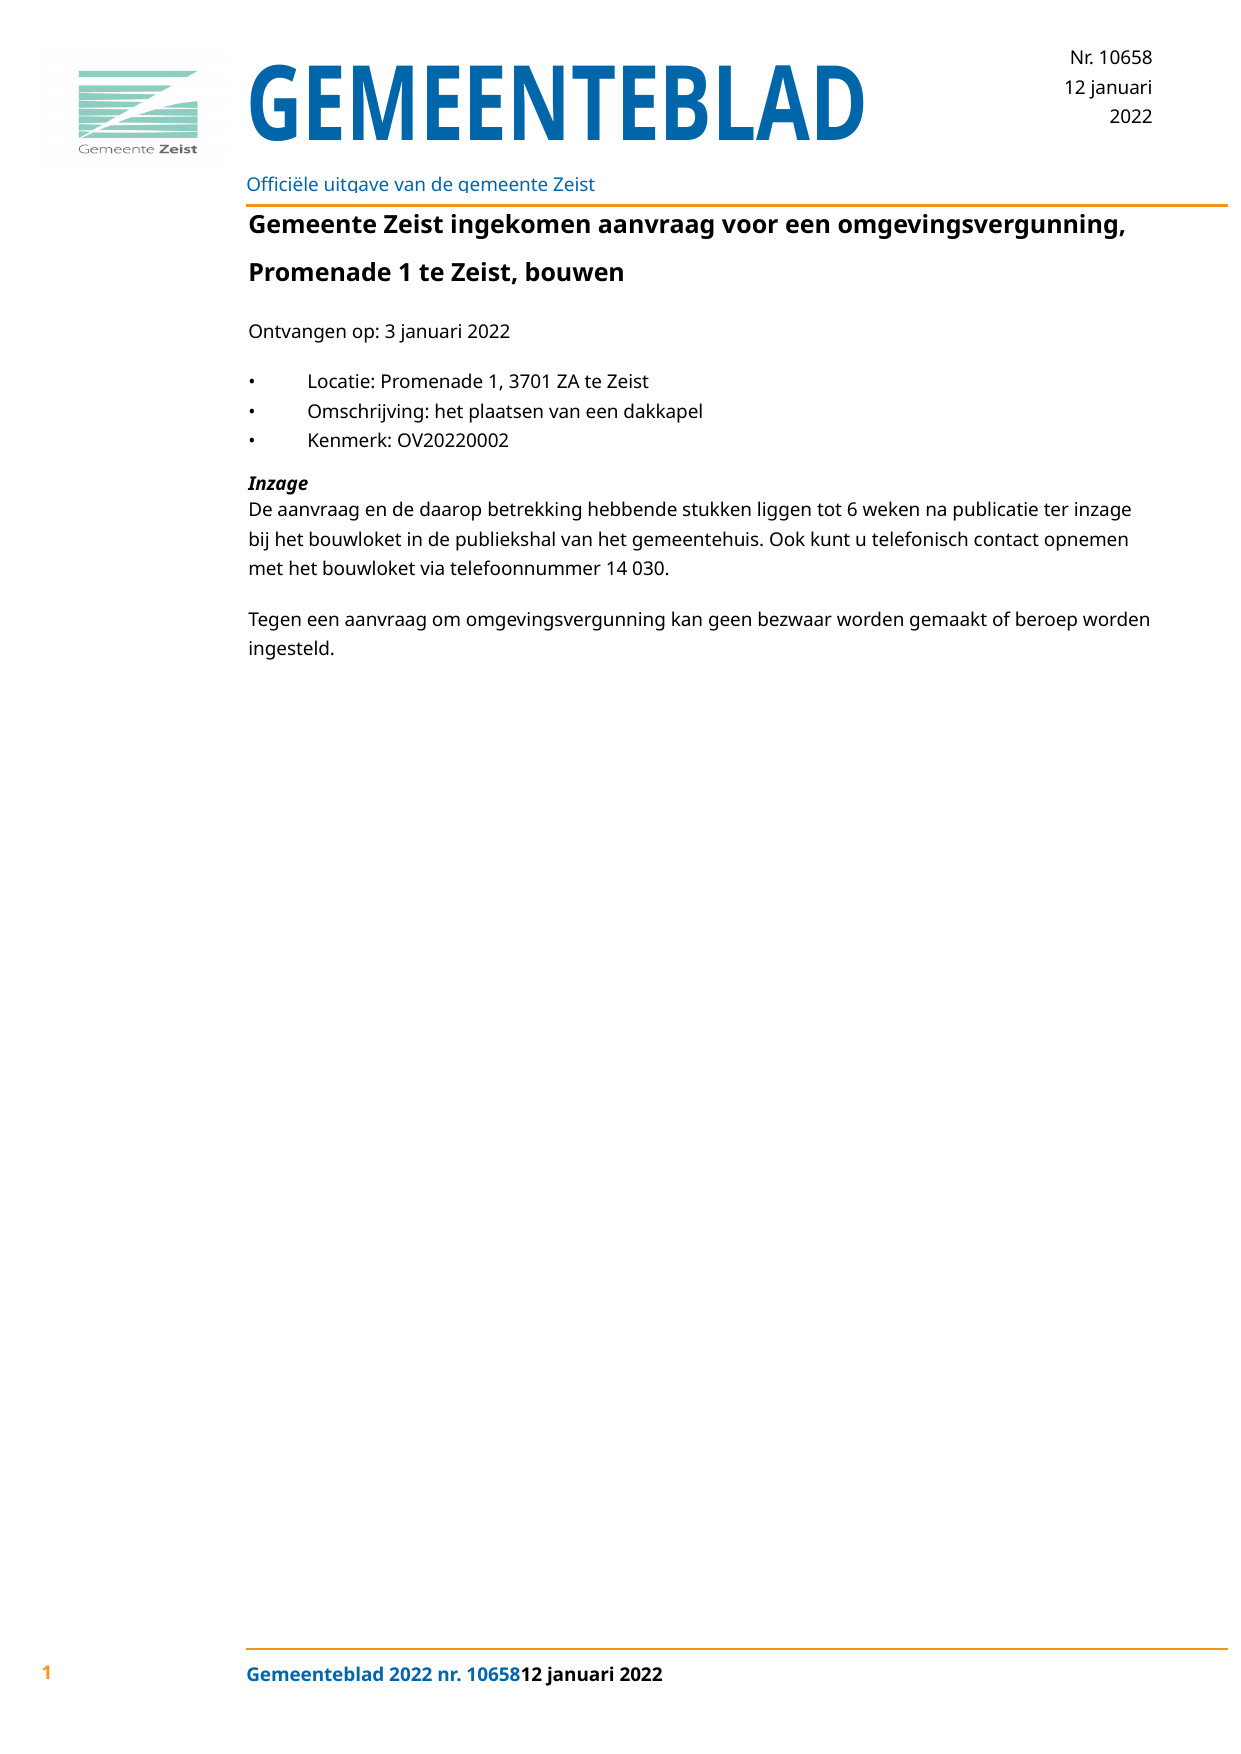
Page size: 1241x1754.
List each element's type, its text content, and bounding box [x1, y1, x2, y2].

list Omschrijving: het plaatsen van een dakkapel [248, 398, 1152, 424]
text Ontvangen op: 3 januari 2022 [248, 318, 1152, 344]
text Tegen een aanvraag om omgevingsvergunning kan geen bezwaar worden gemaakt of beroep worden ingesteld. [248, 606, 1152, 661]
list Locatie: Promenade 1, 3701 ZA te Zeist [248, 368, 1152, 394]
text Gemeente Zeist ingekomen aanvraag voor een omgevingsvergunning, Promenade 1 te Zeist, bouwen [248, 207, 1152, 288]
text Inzage [248, 471, 1152, 496]
picture [41, 47, 231, 172]
list Kenmerk: OV20220002 [248, 427, 1152, 453]
text De aanvraag en de daarop betrekking hebbende stukken liggen tot 6 weken na publicatie ter inzage bij het bouwloket in de publiekshal van het gemeentehuis. Ook kunt u telefonisch contact opnemen met het bouwloket via telefoonnummer 14 030. [248, 496, 1152, 581]
